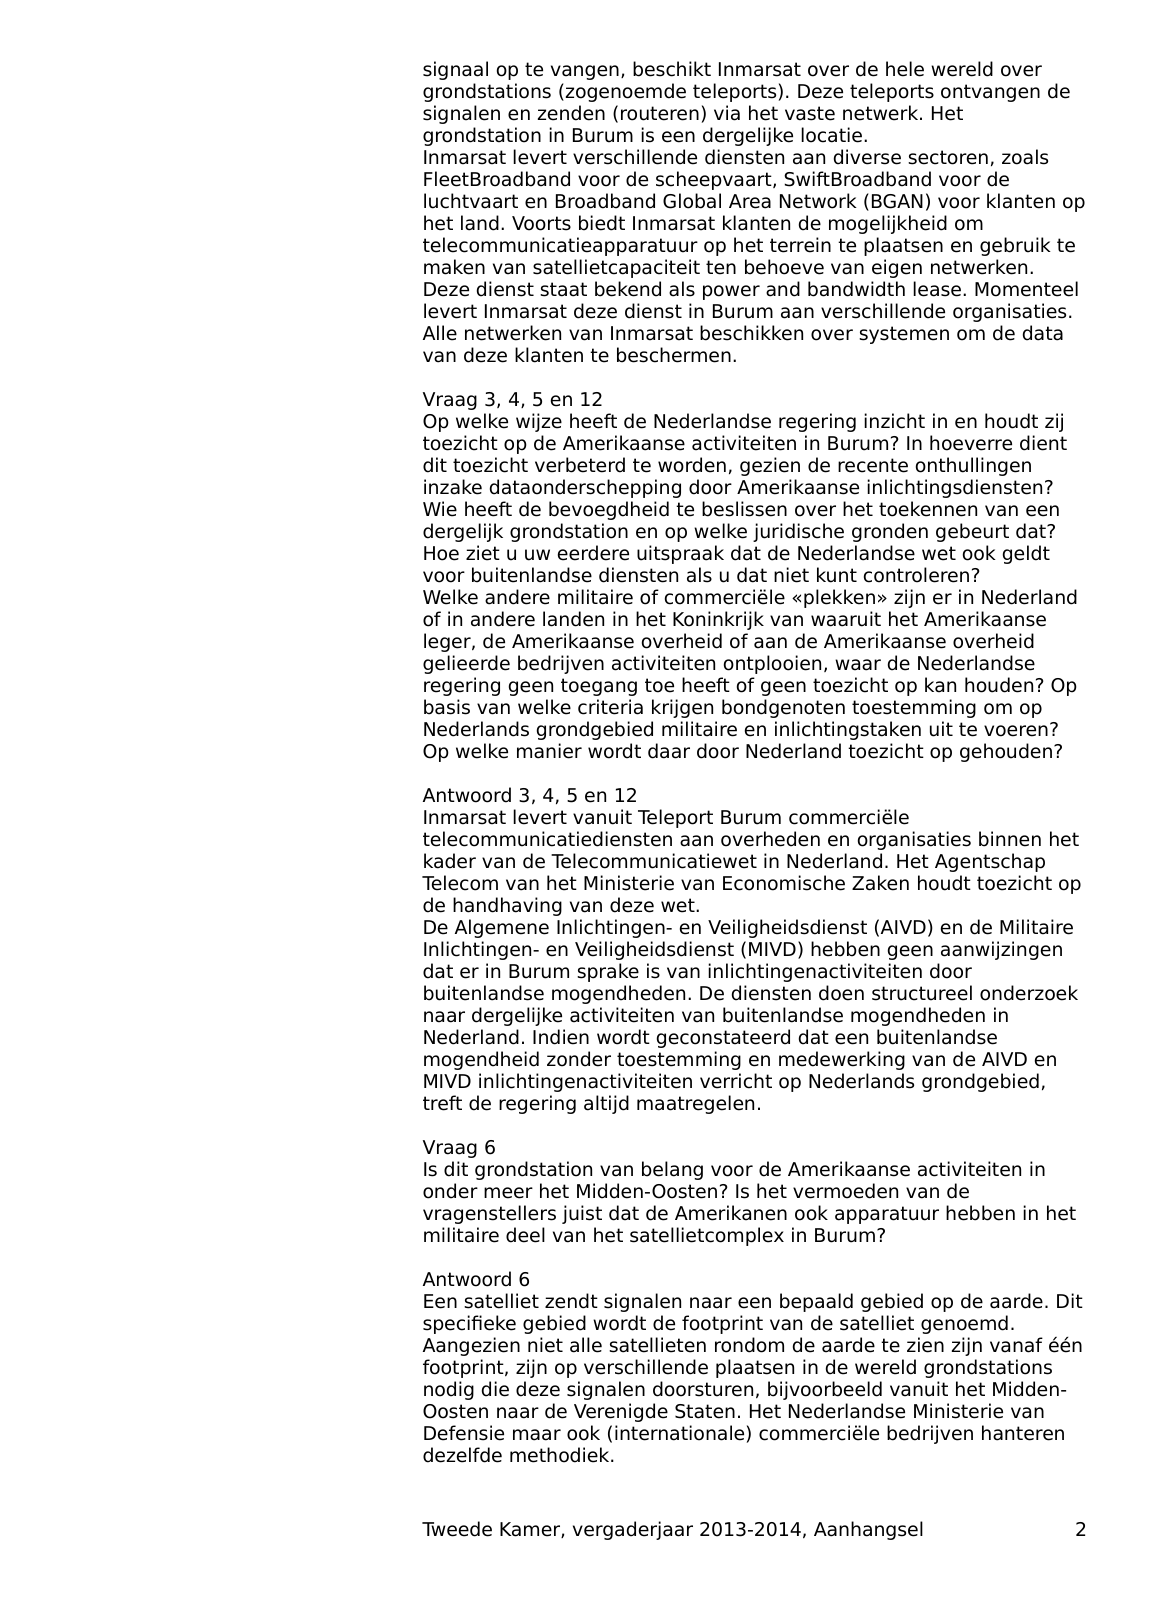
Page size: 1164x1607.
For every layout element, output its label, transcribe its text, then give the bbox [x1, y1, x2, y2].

text Antwoord 6 [422, 1269, 1087, 1291]
text Welke andere militaire of commerciële «plekken» zijn er in Nederland of in andere landen in het Koninkrijk van waaruit het Amerikaanse leger, de Amerikaanse overheid of aan de Amerikaanse overheid gelieerde bedrijven activiteiten ontplooien, waar de Nederlandse regering geen toegang toe heeft of geen toezicht op kan houden? Op basis van welke criteria krijgen bondgenoten toestemming om op Nederlands grondgebied militaire en inlichtingstaken uit te voeren? Op welke manier wordt daar door Nederland toezicht op gehouden? [422, 587, 1087, 763]
text Vraag 6 [422, 1137, 1087, 1159]
text signaal op te vangen, beschikt Inmarsat over de hele wereld over grondstations (zogenoemde teleports). Deze teleports ontvangen de signalen en zenden (routeren) via het vaste netwerk. Het grondstation in Burum is een dergelijke locatie. [422, 59, 1087, 147]
text Vraag 3, 4, 5 en 12 [422, 389, 1087, 411]
text Antwoord 3, 4, 5 en 12 [422, 785, 1087, 807]
text Inmarsat levert verschillende diensten aan diverse sectoren, zoals FleetBroadband voor de scheepvaart, SwiftBroadband voor de luchtvaart en Broadband Global Area Network (BGAN) voor klanten op het land. Voorts biedt Inmarsat klanten de mogelijkheid om telecommunicatieapparatuur op het terrein te plaatsen en gebruik te maken van satellietcapaciteit ten behoeve van eigen netwerken. Deze dienst staat bekend als power and bandwidth lease. Momenteel levert Inmarsat deze dienst in Burum aan verschillende organisaties. Alle netwerken van Inmarsat beschikken over systemen om de data van deze klanten te beschermen. [422, 147, 1087, 367]
text Wie heeft de bevoegdheid te beslissen over het toekennen van een dergelijk grondstation en op welke juridische gronden gebeurt dat? [422, 499, 1087, 543]
text De Algemene Inlichtingen- en Veiligheidsdienst (AIVD) en de Militaire Inlichtingen- en Veiligheidsdienst (MIVD) hebben geen aanwijzingen dat er in Burum sprake is van inlichtingenactiviteiten door buitenlandse mogendheden. De diensten doen structureel onderzoek naar dergelijke activiteiten van buitenlandse mogendheden in Nederland. Indien wordt geconstateerd dat een buitenlandse mogendheid zonder toestemming en medewerking van de AIVD en MIVD inlichtingenactiviteiten verricht op Nederlands grondgebied, treft de regering altijd maatregelen. [422, 917, 1087, 1114]
text Een satelliet zendt signalen naar een bepaald gebied op de aarde. Dit specifieke gebied wordt de footprint van de satelliet genoemd. Aangezien niet alle satellieten rondom de aarde te zien zijn vanaf één footprint, zijn op verschillende plaatsen in de wereld grondstations nodig die deze signalen doorsturen, bijvoorbeeld vanuit het Midden-Oosten naar de Verenigde Staten. Het Nederlandse Ministerie van Defensie maar ook (internationale) commerciële bedrijven hanteren dezelfde methodiek. [422, 1291, 1087, 1467]
text Inmarsat levert vanuit Teleport Burum commerciële telecommunicatiediensten aan overheden en organisaties binnen het kader van de Telecommunicatiewet in Nederland. Het Agentschap Telecom van het Ministerie van Economische Zaken houdt toezicht op de handhaving van deze wet. [422, 807, 1087, 917]
text Hoe ziet u uw eerdere uitspraak dat de Nederlandse wet ook geldt voor buitenlandse diensten als u dat niet kunt controleren? [422, 543, 1087, 587]
text Is dit grondstation van belang voor de Amerikaanse activiteiten in onder meer het Midden-Oosten? Is het vermoeden van de vragenstellers juist dat de Amerikanen ook apparatuur hebben in het militaire deel van het satellietcomplex in Burum? [422, 1159, 1087, 1247]
text Op welke wijze heeft de Nederlandse regering inzicht in en houdt zij toezicht op de Amerikaanse activiteiten in Burum? In hoeverre dient dit toezicht verbeterd te worden, gezien de recente onthullingen inzake dataonderschepping door Amerikaanse inlichtingsdiensten? [422, 411, 1087, 499]
